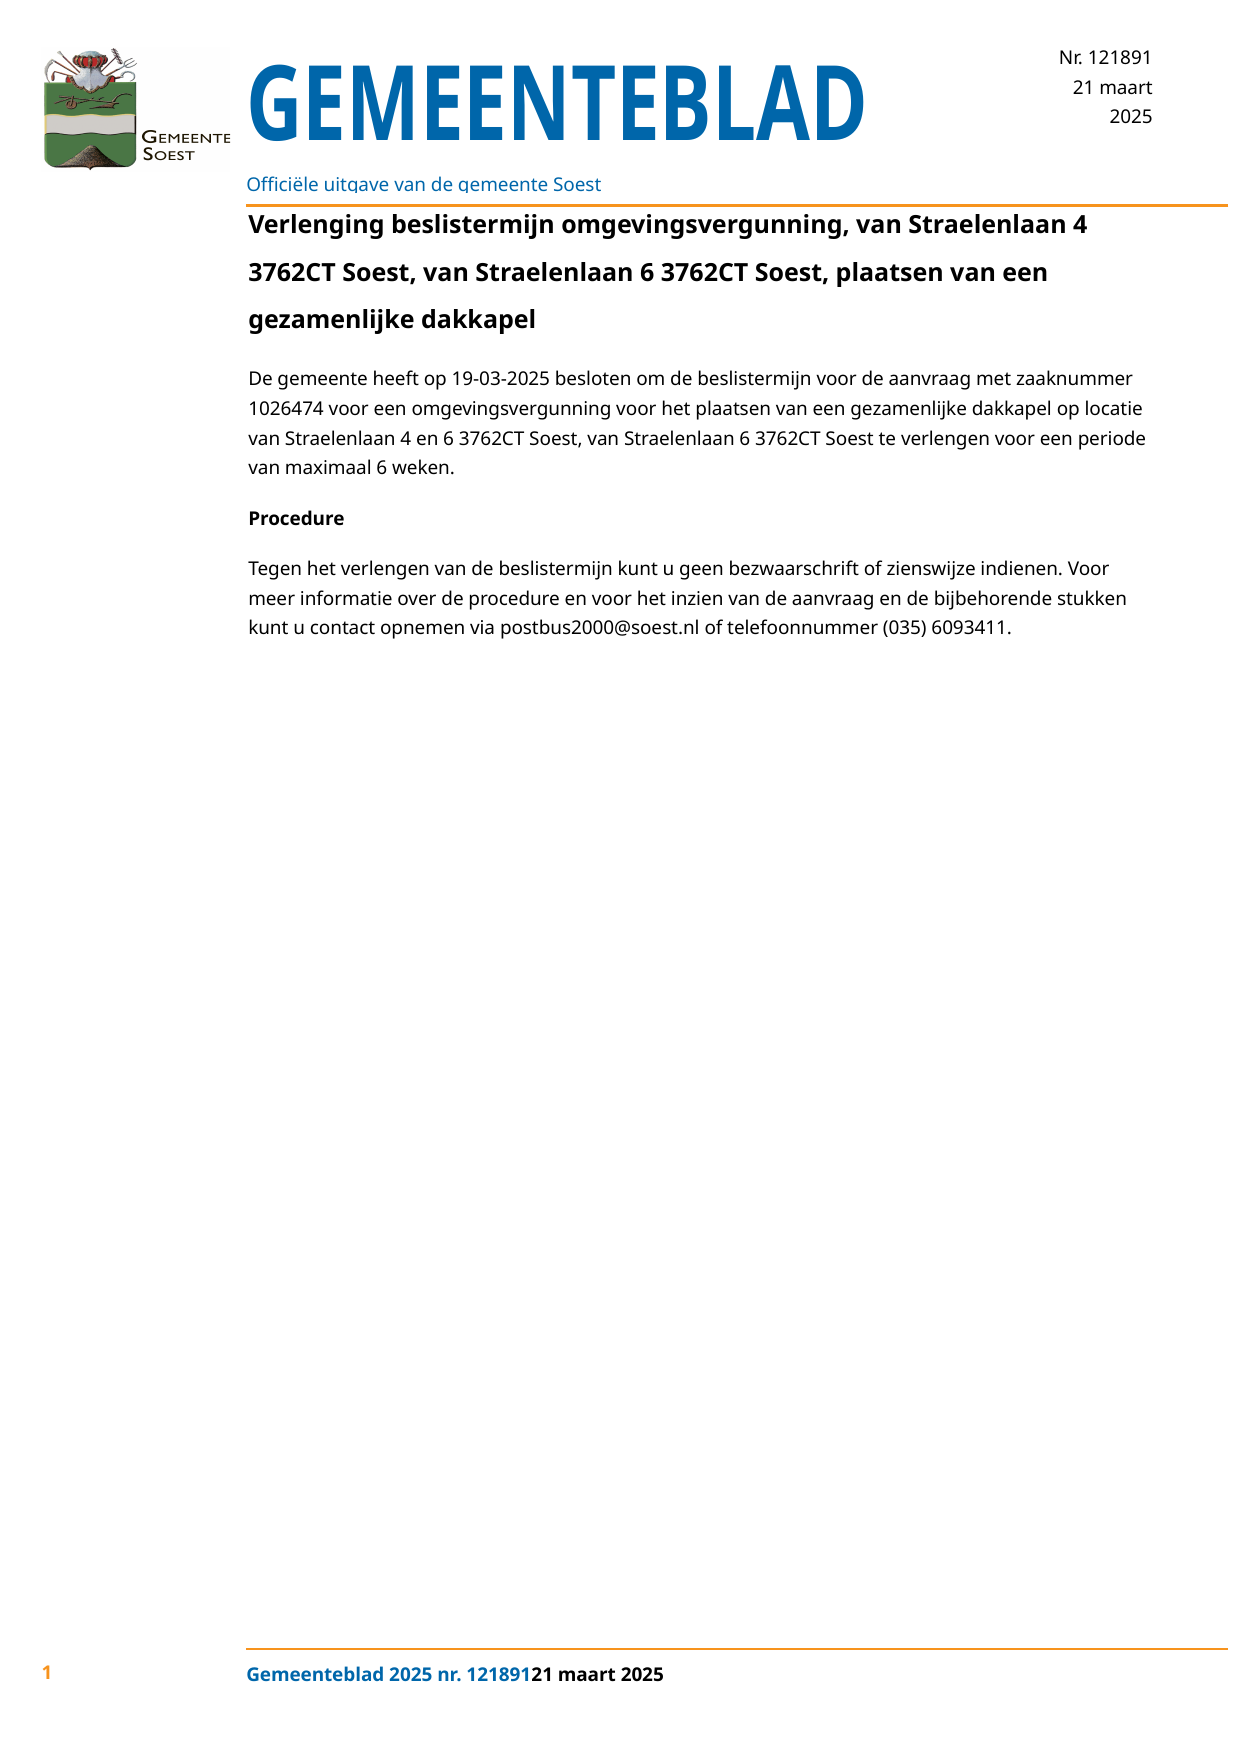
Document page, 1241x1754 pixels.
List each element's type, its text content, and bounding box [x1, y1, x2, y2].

text De gemeente heeft op 19-03-2025 besloten om de beslistermijn voor de aanvraag met zaaknummer 1026474 voor een omgevingsvergunning voor het plaatsen van een gezamenlijke dakkapel op locatie van Straelenlaan 4 en 6 3762CT Soest, van Straelenlaan 6 3762CT Soest te verlengen voor een periode van maximaal 6 weken. [248, 366, 1152, 480]
text Verlenging beslistermijn omgevingsvergunning, van Straelenlaan 4 3762CT Soest, van Straelenlaan 6 3762CT Soest, plaatsen van een gezamenlijke dakkapel [248, 207, 1152, 336]
picture [41, 47, 231, 172]
text Tegen het verlengen van de beslistermijn kunt u geen bezwaarschrift of zienswijze indienen. Voor meer informatie over de procedure en voor het inzien van de aanvraag en de bijbehorende stukken kunt u contact opnemen via postbus2000@soest.nl of telefoonnummer (035) 6093411. [248, 555, 1152, 640]
text Procedure [248, 505, 1152, 530]
